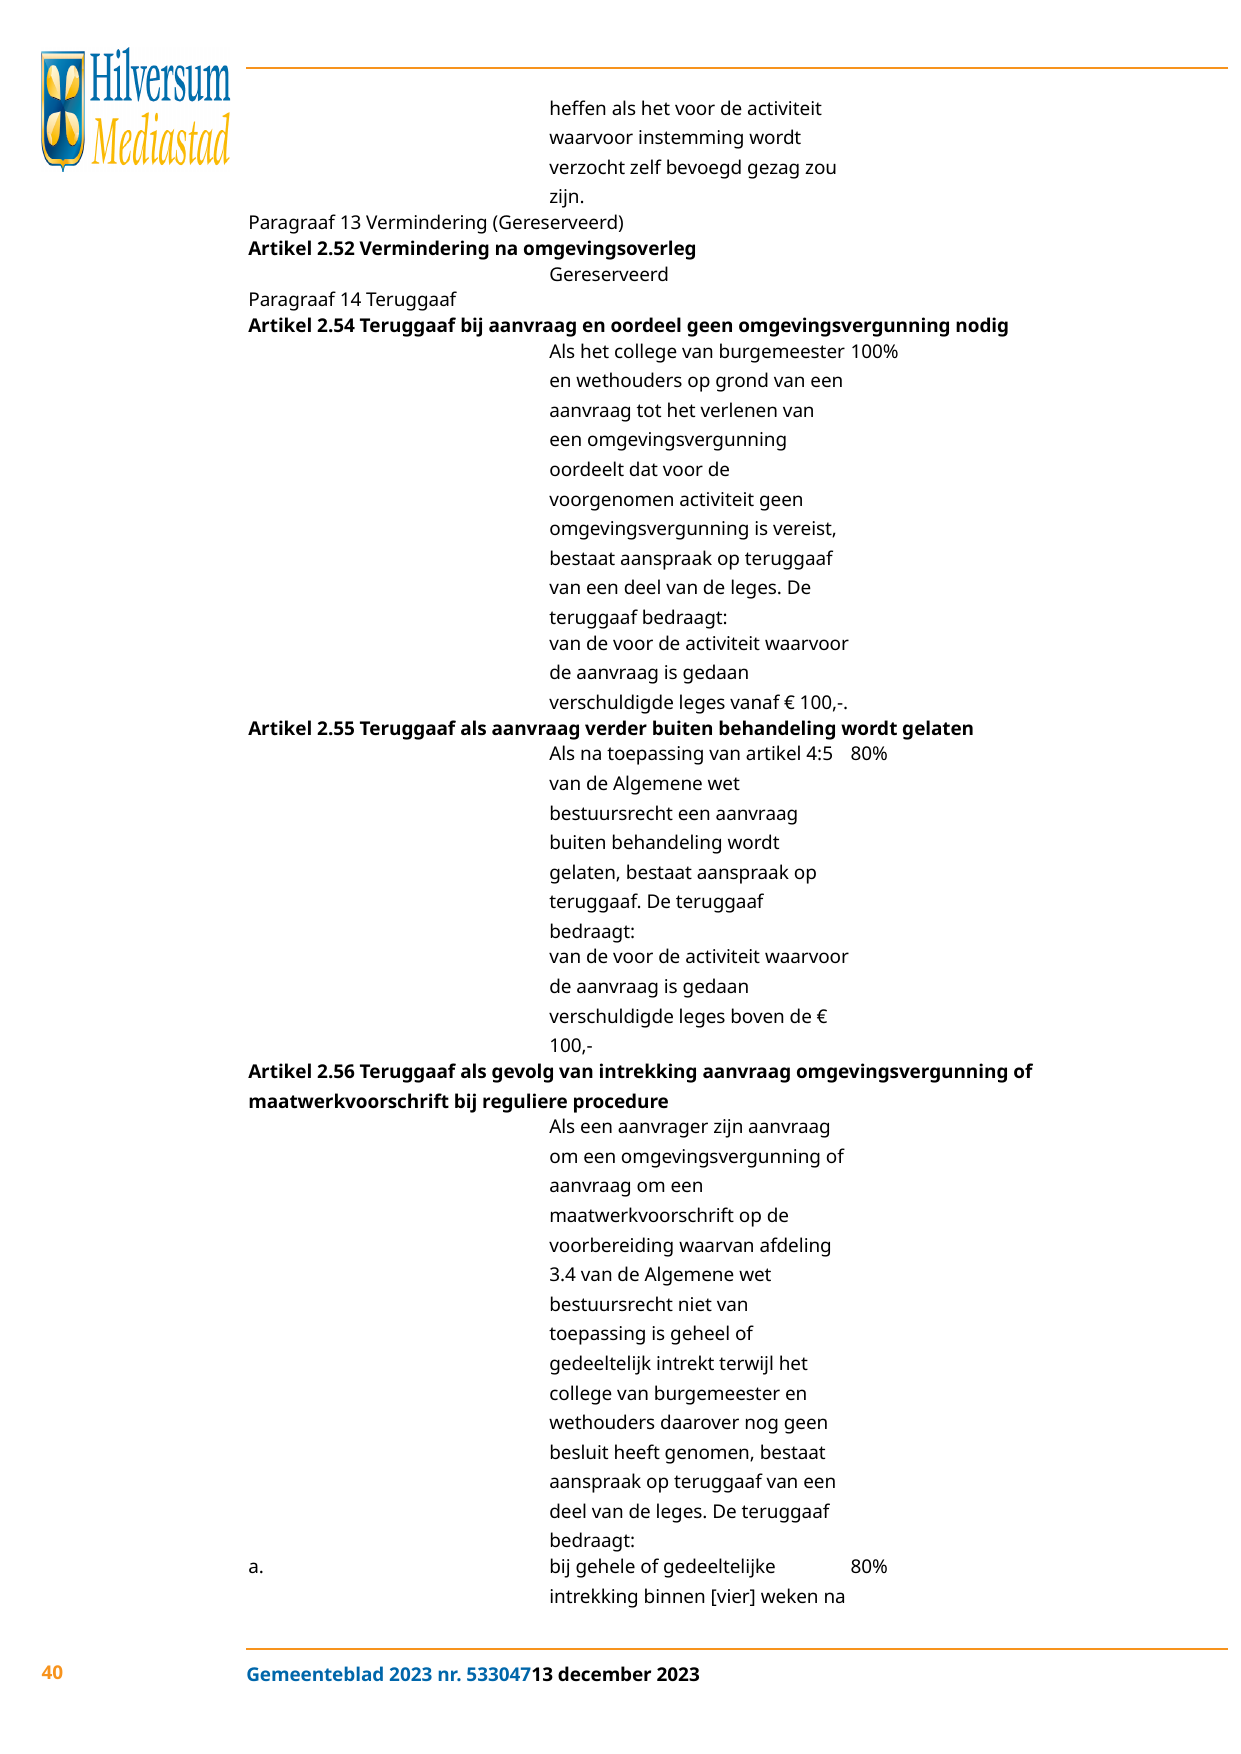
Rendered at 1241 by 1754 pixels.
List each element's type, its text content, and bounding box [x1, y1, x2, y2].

table_cell [248, 1114, 549, 1553]
table_cell 100% [850, 338, 1152, 630]
table_cell [850, 630, 1152, 715]
table_cell [248, 741, 549, 944]
table_cell van de voor de activiteit waarvoor de aanvraag is gedaan verschuldigde leges boven de € 100,- [549, 944, 850, 1058]
table_cell [850, 261, 1152, 286]
table_cell [850, 1114, 1152, 1553]
table_cell van de voor de activiteit waarvoor de aanvraag is gedaan verschuldigde leges vanaf € 100,-. [549, 630, 850, 715]
table_cell Als het college van burgemeester en wethouders op grond van een aanvraag tot het verlenen van een omgevingsvergunning oordeelt dat voor de voorgenomen activiteit geen omgevingsvergunning is vereist, bestaat aanspraak op teruggaaf van een deel van de leges. De teruggaaf bedraagt: [549, 338, 850, 630]
picture [41, 47, 231, 172]
table_cell Paragraaf 14 Teruggaaf [248, 286, 1152, 312]
table_cell [248, 95, 549, 209]
table_cell [850, 944, 1152, 1058]
table_cell [248, 338, 549, 630]
table_cell Artikel 2.55 Teruggaaf als aanvraag verder buiten behandeling wordt gelaten [248, 715, 1152, 741]
table_cell Paragraaf 13 Vermindering (Gereserveerd) [248, 209, 1152, 235]
table_cell [850, 95, 1152, 209]
table_cell Gereserveerd [549, 261, 850, 286]
table_cell [248, 944, 549, 1058]
table_cell bij gehele of gedeeltelijke intrekking binnen [vier] weken na [549, 1554, 850, 1609]
table_cell Artikel 2.56 Teruggaaf als gevolg van intrekking aanvraag omgevingsvergunning of maatwerkvoorschrift bij reguliere procedure [248, 1058, 1152, 1113]
table_cell Artikel 2.54 Teruggaaf bij aanvraag en oordeel geen omgevingsvergunning nodig [248, 312, 1152, 338]
table_cell Als een aanvrager zijn aanvraag om een omgevingsvergunning of aanvraag om een maatwerkvoorschrift op de voorbereiding waarvan afdeling 3.4 van de Algemene wet bestuursrecht niet van toepassing is geheel of gedeeltelijk intrekt terwijl het college van burgemeester en wethouders daarover nog geen besluit heeft genomen, bestaat aanspraak op teruggaaf van een deel van de leges. De teruggaaf bedraagt: [549, 1114, 850, 1553]
table_cell Als na toepassing van artikel 4:5 van de Algemene wet bestuursrecht een aanvraag buiten behandeling wordt gelaten, bestaat aanspraak op teruggaaf. De teruggaaf bedraagt: [549, 741, 850, 944]
table_cell Artikel 2.52 Vermindering na omgevingsoverleg [248, 235, 1152, 261]
table_cell 80% [850, 741, 1152, 944]
table_cell [248, 261, 549, 286]
table_cell [248, 630, 549, 715]
table_cell 80% [850, 1554, 1152, 1609]
table_cell a. [248, 1554, 549, 1609]
table_cell heffen als het voor de activiteit waarvoor instemming wordt verzocht zelf bevoegd gezag zou zijn. [549, 95, 850, 209]
